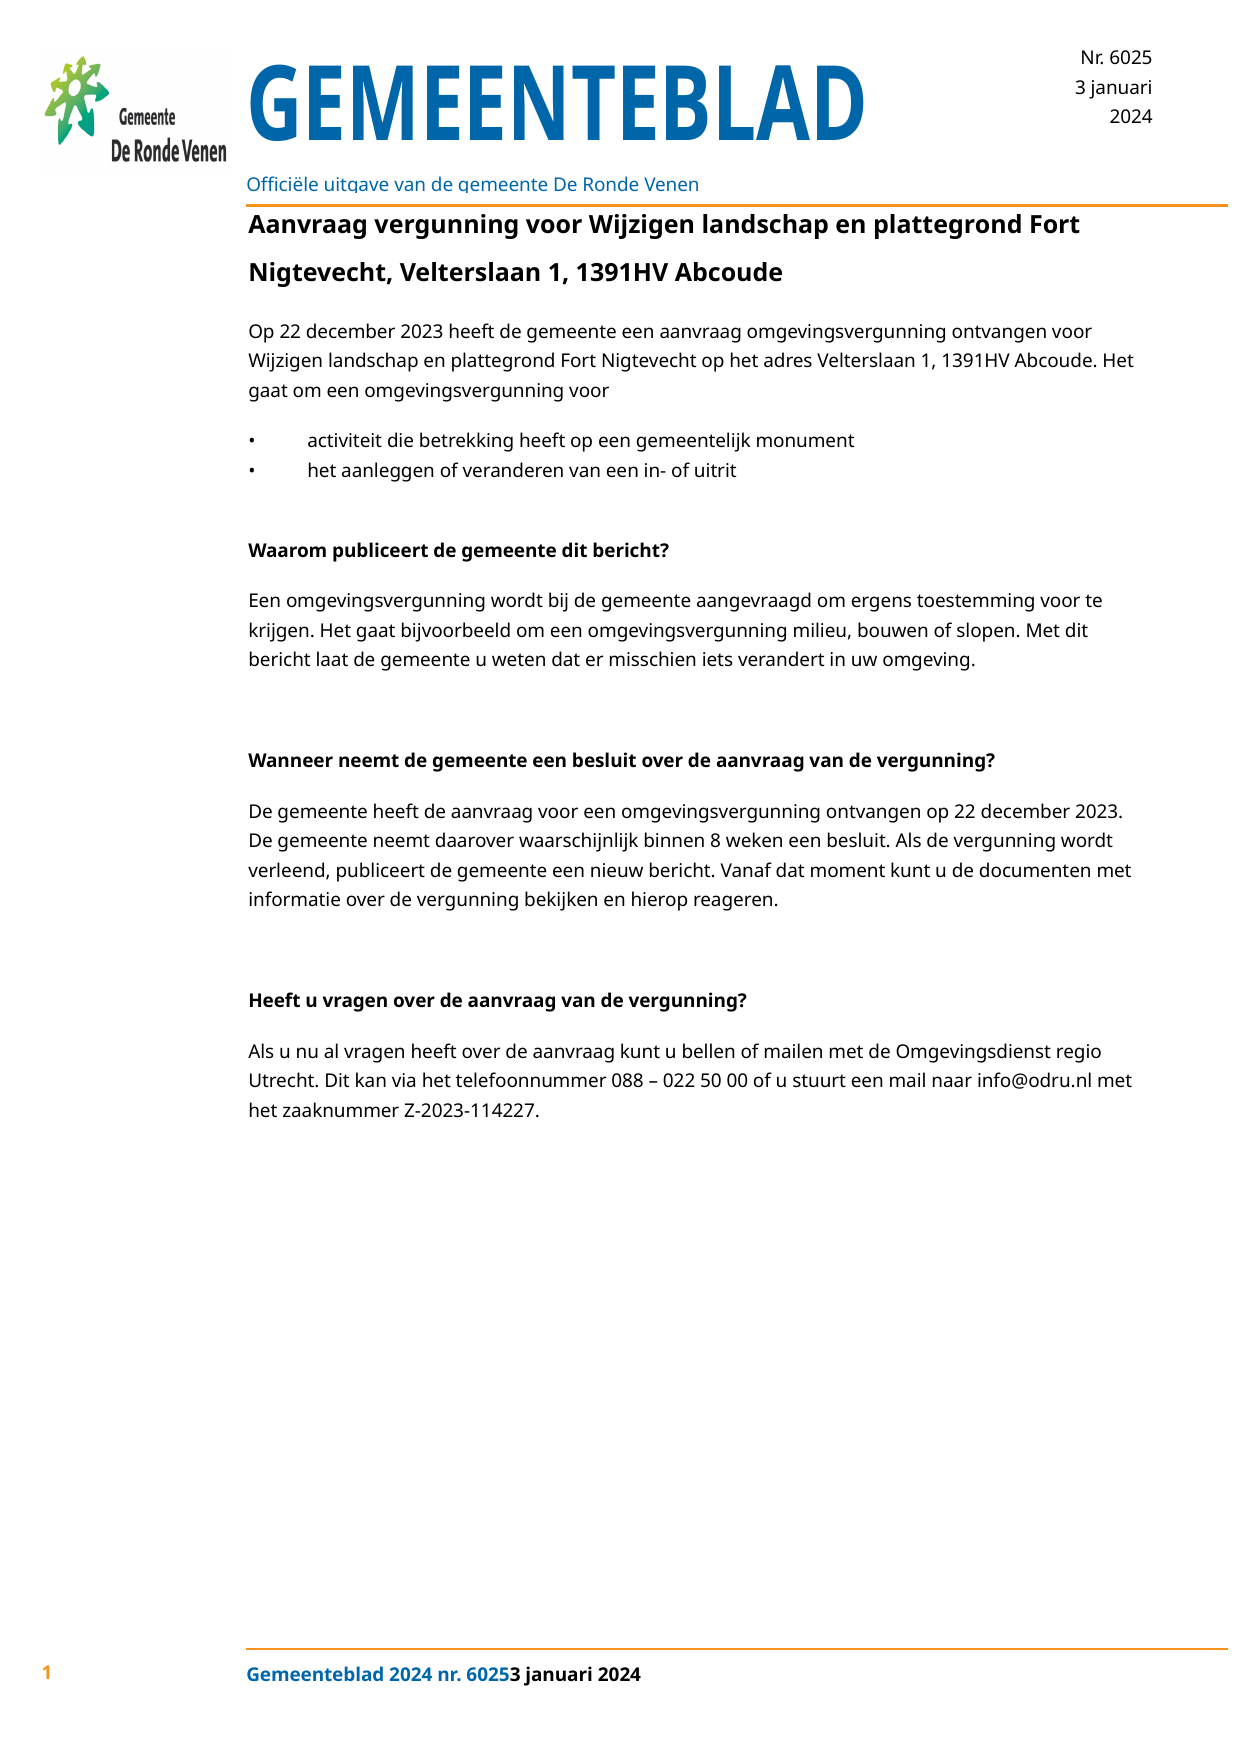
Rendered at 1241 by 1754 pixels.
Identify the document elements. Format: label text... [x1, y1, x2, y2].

list het aanleggen of veranderen van een in- of uitrit [248, 457, 1152, 483]
text Wanneer neemt de gemeente een besluit over de aanvraag van de vergunning? [248, 747, 1152, 773]
text Aanvraag vergunning voor Wijzigen landschap en plattegrond Fort Nigtevecht, Velterslaan 1, 1391HV Abcoude [248, 207, 1152, 288]
text Als u nu al vragen heeft over de aanvraag kunt u bellen of mailen met de Omgevingsdienst regio Utrecht. Dit kan via het telefoonnummer 088 – 022 50 00 of u stuurt een mail naar info@odru.nl met het zaaknummer Z-2023-114227. [248, 1038, 1152, 1123]
list activiteit die betrekking heeft op een gemeentelijk monument [248, 427, 1152, 453]
text Waarom publiceert de gemeente dit bericht? [248, 537, 1152, 563]
text Op 22 december 2023 heeft de gemeente een aanvraag omgevingsvergunning ontvangen voor Wijzigen landschap en plattegrond Fort Nigtevecht op het adres Velterslaan 1, 1391HV Abcoude. Het gaat om een omgevingsvergunning voor [248, 318, 1152, 403]
picture [41, 47, 231, 172]
text De gemeente heeft de aanvraag voor een omgevingsvergunning ontvangen op 22 december 2023. De gemeente neemt daarover waarschijnlijk binnen 8 weken een besluit. Als de vergunning wordt verleend, publiceert de gemeente een nieuw bericht. Vanaf dat moment kunt u de documenten met informatie over de vergunning bekijken en hierop reageren. [248, 798, 1152, 912]
text Een omgevingsvergunning wordt bij de gemeente aangevraagd om ergens toestemming voor te krijgen. Het gaat bijvoorbeeld om een omgevingsvergunning milieu, bouwen of slopen. Met dit bericht laat de gemeente u weten dat er misschien iets verandert in uw omgeving. [248, 587, 1152, 672]
text Heeft u vragen over de aanvraag van de vergunning? [248, 987, 1152, 1013]
